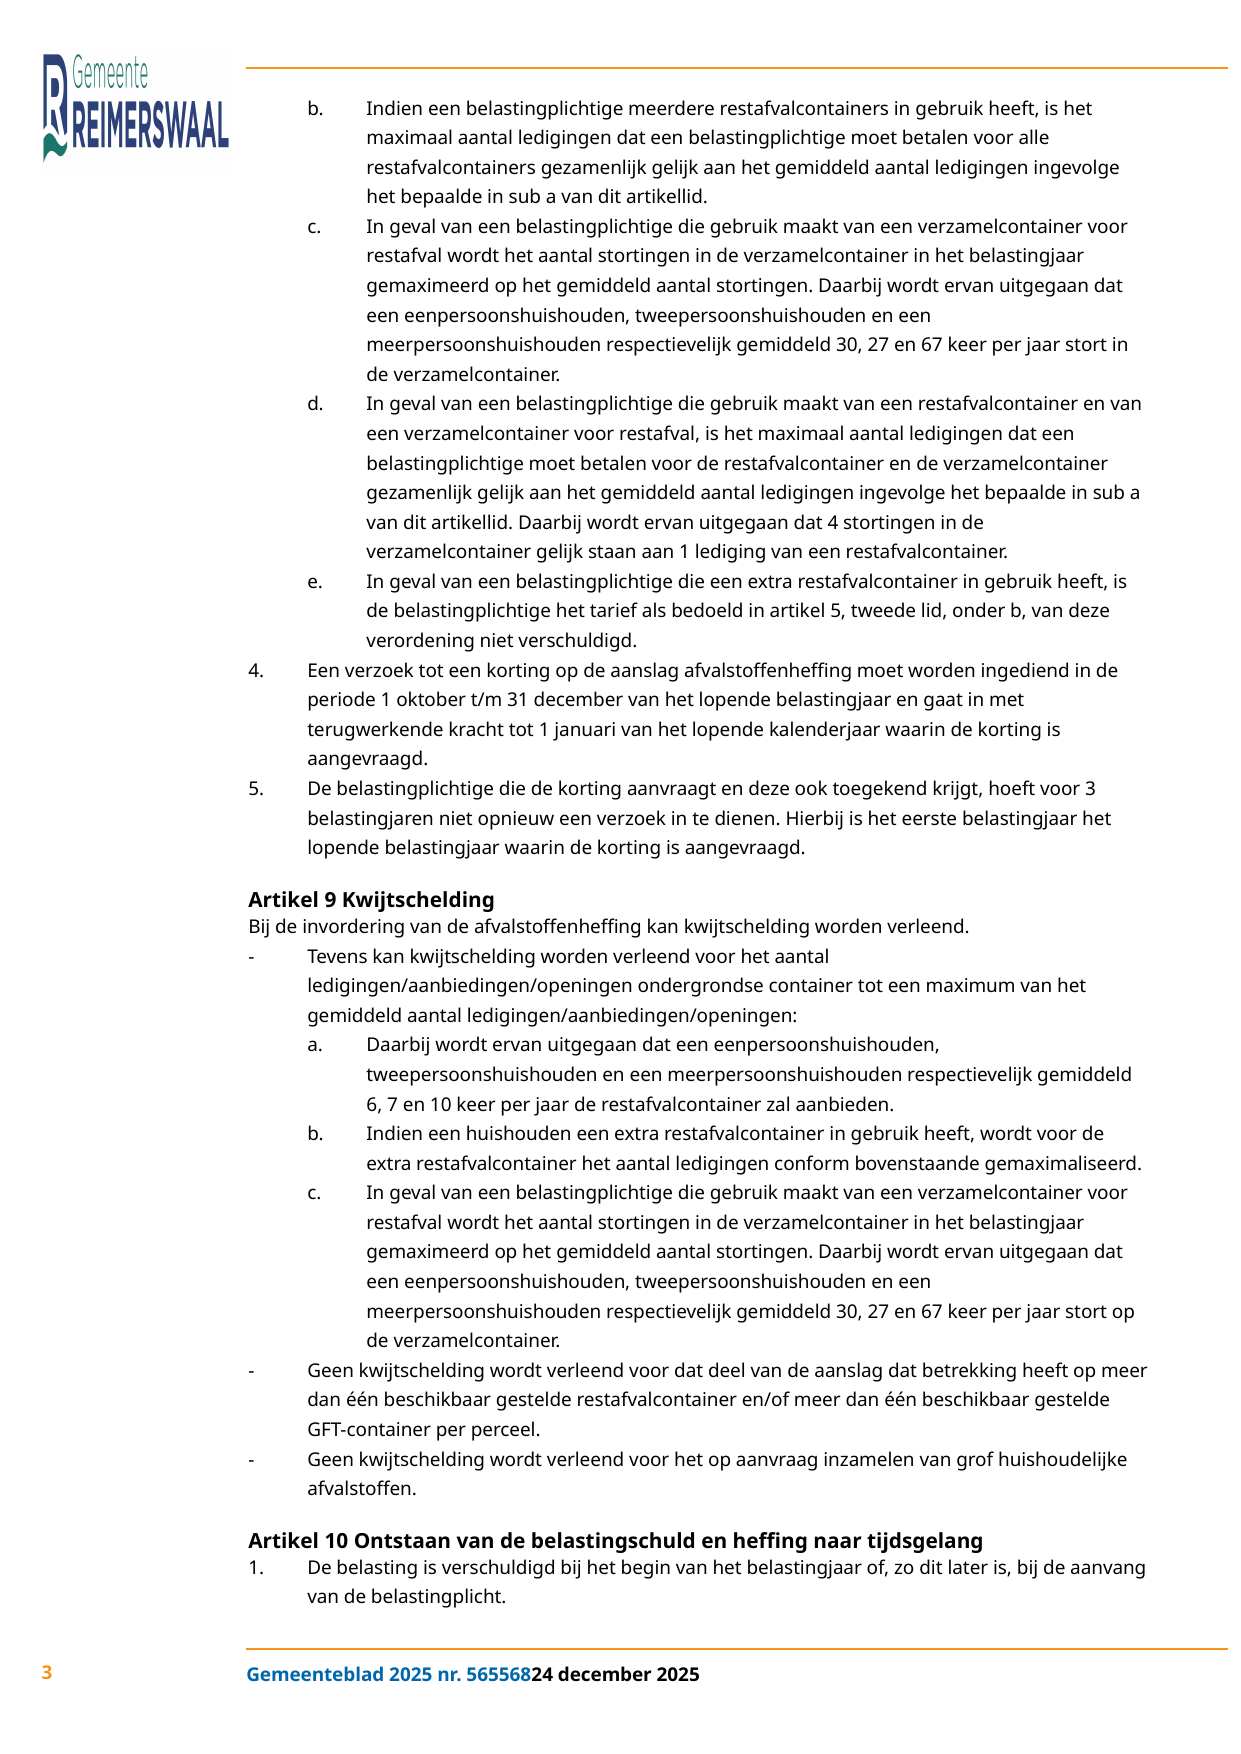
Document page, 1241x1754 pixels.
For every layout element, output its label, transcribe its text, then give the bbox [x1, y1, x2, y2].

list In geval van een belastingplichtige die gebruik maakt van een verzamelcontainer voor restafval wordt het aantal stortingen in de verzamelcontainer in het belastingjaar gemaximeerd op het gemiddeld aantal stortingen. Daarbij wordt ervan uitgegaan dat een eenpersoonshuishouden, tweepersoonshuishouden en een meerpersoonshuishouden respectievelijk gemiddeld 30, 27 en 67 keer per jaar stort in de verzamelcontainer. [307, 213, 1152, 387]
list Een verzoek tot een korting op de aanslag afvalstoffenheffing moet worden ingediend in de periode 1 oktober t/m 31 december van het lopende belastingjaar en gaat in met terugwerkende kracht tot 1 januari van het lopende kalenderjaar waarin de korting is aangevraagd. [248, 657, 1152, 771]
list De belastingplichtige die de korting aanvraagt en deze ook toegekend krijgt, hoeft voor 3 belastingjaren niet opnieuw een verzoek in te dienen. Hierbij is het eerste belastingjaar het lopende belastingjaar waarin de korting is aangevraagd. [248, 775, 1152, 860]
list In geval van een belastingplichtige die gebruik maakt van een restafvalcontainer en van een verzamelcontainer voor restafval, is het maximaal aantal ledigingen dat een belastingplichtige moet betalen voor de restafvalcontainer en de verzamelcontainer gezamenlijk gelijk aan het gemiddeld aantal ledigingen ingevolge het bepaalde in sub a van dit artikellid. Daarbij wordt ervan uitgegaan dat 4 stortingen in de verzamelcontainer gelijk staan aan 1 lediging van een restafvalcontainer. [307, 391, 1152, 564]
list Indien een huishouden een extra restafvalcontainer in gebruik heeft, wordt voor de extra restafvalcontainer het aantal ledigingen conform bovenstaande gemaximaliseerd. [307, 1120, 1152, 1176]
list Daarbij wordt ervan uitgegaan dat een eenpersoonshuishouden, tweepersoonshuishouden en een meerpersoonshuishouden respectievelijk gemiddeld 6, 7 en 10 keer per jaar de restafvalcontainer zal aanbieden. [307, 1032, 1152, 1116]
list Tevens kan kwijtschelding worden verleend voor het aantal ledigingen/aanbiedingen/openingen ondergrondse container tot een maximum van het gemiddeld aantal ledigingen/aanbiedingen/openingen: [248, 943, 1152, 1028]
list In geval van een belastingplichtige die een extra restafvalcontainer in gebruik heeft, is de belastingplichtige het tarief als bedoeld in artikel 5, tweede lid, onder b, van deze verordening niet verschuldigd. [307, 568, 1152, 653]
text Artikel 9 Kwijtschelding [248, 885, 1152, 913]
list Geen kwijtschelding wordt verleend voor het op aanvraag inzamelen van grof huishoudelijke afvalstoffen. [248, 1446, 1152, 1501]
list De belasting is verschuldigd bij het begin van het belastingjaar of, zo dit later is, bij de aanvang van de belastingplicht. [248, 1554, 1152, 1609]
list Geen kwijtschelding wordt verleend voor dat deel van de aanslag dat betrekking heeft op meer dan één beschikbaar gestelde restafvalcontainer en/of meer dan één beschikbaar gestelde GFT-container per perceel. [248, 1357, 1152, 1442]
text Bij de invordering van de afvalstoffenheffing kan kwijtschelding worden verleend. [248, 913, 1152, 939]
list In geval van een belastingplichtige die gebruik maakt van een verzamelcontainer voor restafval wordt het aantal stortingen in de verzamelcontainer in het belastingjaar gemaximeerd op het gemiddeld aantal stortingen. Daarbij wordt ervan uitgegaan dat een eenpersoonshuishouden, tweepersoonshuishouden en een meerpersoonshuishouden respectievelijk gemiddeld 30, 27 en 67 keer per jaar stort op de verzamelcontainer. [307, 1179, 1152, 1353]
list Indien een belastingplichtige meerdere restafvalcontainers in gebruik heeft, is het maximaal aantal ledigingen dat een belastingplichtige moet betalen voor alle restafvalcontainers gezamenlijk gelijk aan het gemiddeld aantal ledigingen ingevolge het bepaalde in sub a van dit artikellid. [307, 95, 1152, 209]
text Artikel 10 Ontstaan van de belastingschuld en heffing naar tijdsgelang [248, 1526, 1152, 1554]
picture [41, 47, 231, 172]
